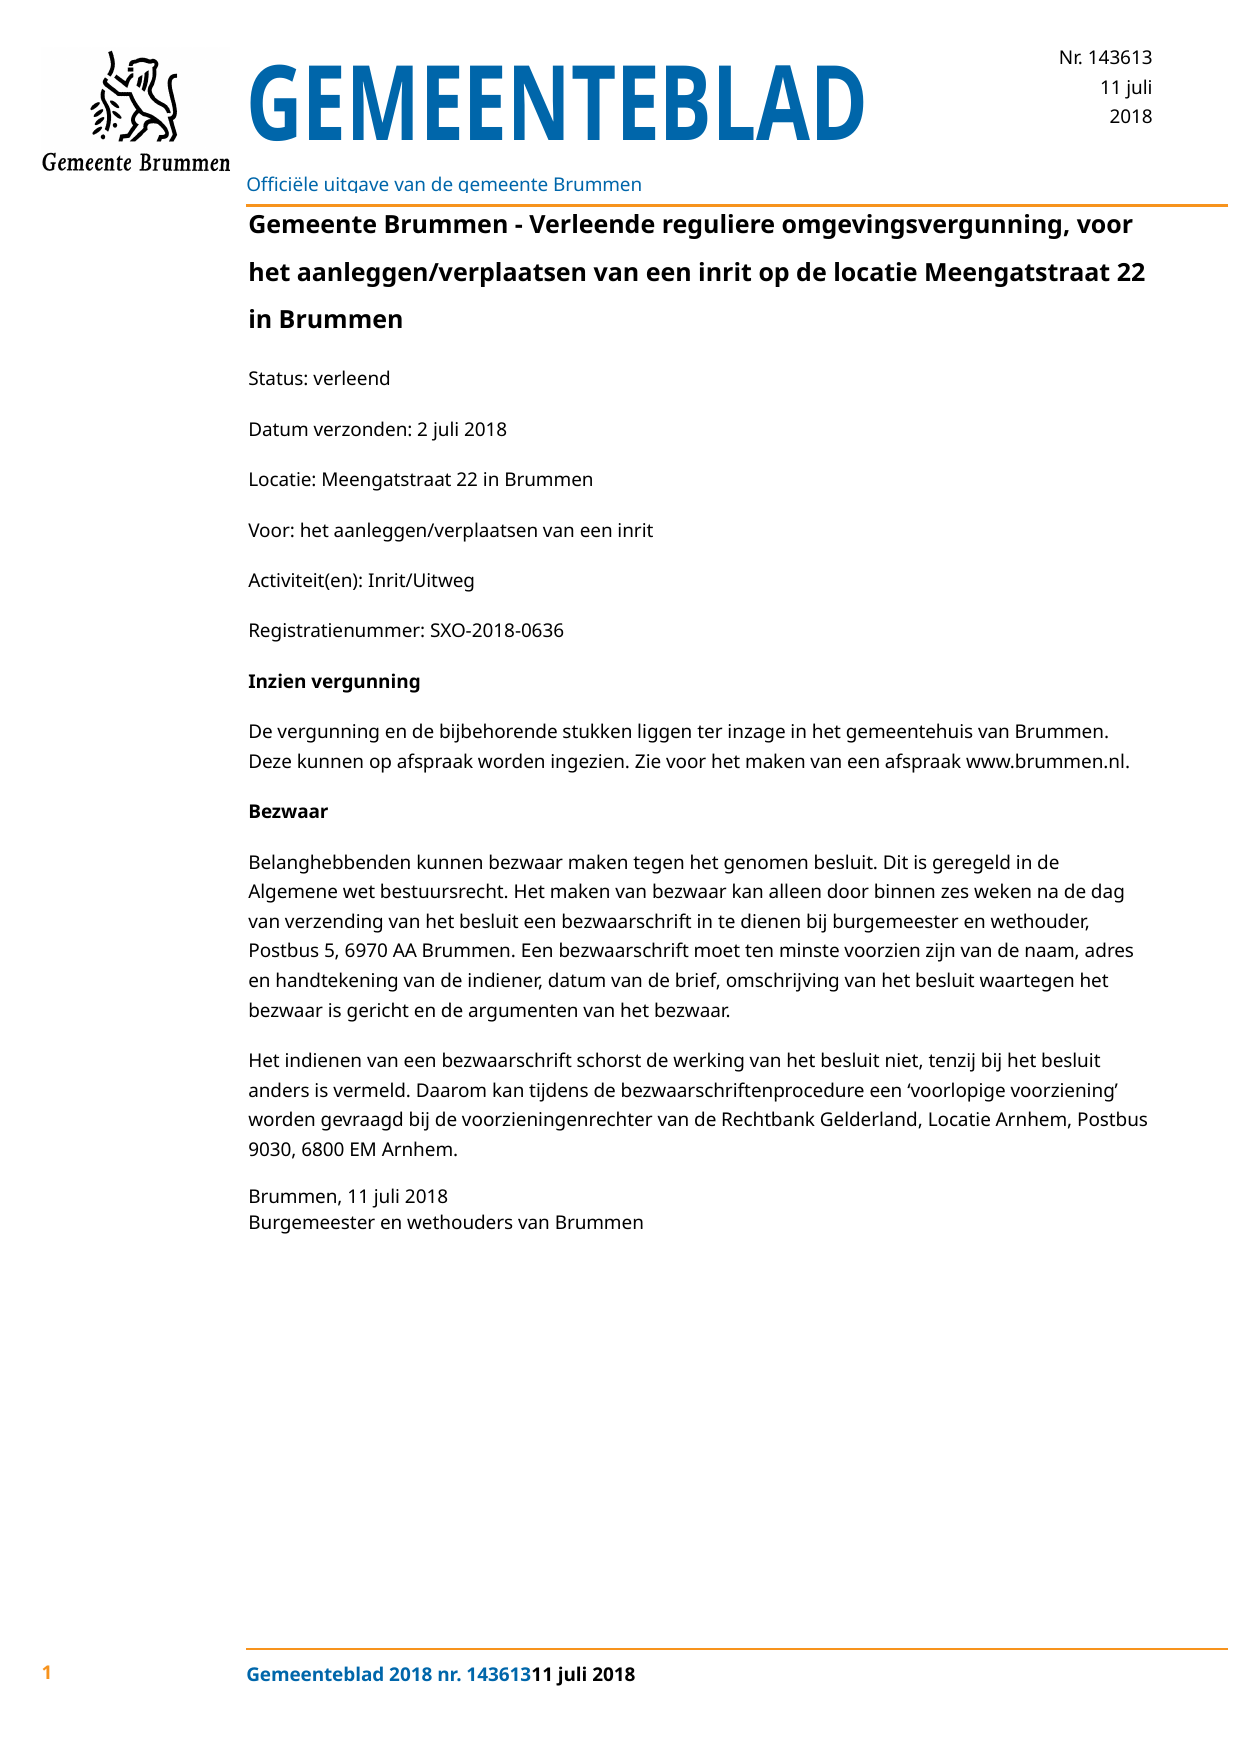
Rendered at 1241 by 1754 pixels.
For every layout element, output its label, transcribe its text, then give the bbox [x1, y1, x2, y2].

text Registratienummer: SXO-2018-0636 [248, 618, 1152, 643]
text Burgemeester en wethouders van Brummen [248, 1209, 1152, 1235]
text Voor: het aanleggen/verplaatsen van een inrit [248, 517, 1152, 542]
picture [41, 47, 231, 172]
text Bezwaar [248, 798, 1152, 824]
text Activiteit(en): Inrit/Uitweg [248, 567, 1152, 593]
text De vergunning en de bijbehorende stukken liggen ter inzage in het gemeentehuis van Brummen. Deze kunnen op afspraak worden ingezien. Zie voor het maken van een afspraak www.brummen.nl. [248, 718, 1152, 774]
text Datum verzonden: 2 juli 2018 [248, 416, 1152, 442]
text Gemeente Brummen - Verleende reguliere omgevingsvergunning, voor het aanleggen/verplaatsen van een inrit op de locatie Meengatstraat 22 in Brummen [248, 207, 1152, 336]
text Status: verleend [248, 366, 1152, 391]
text Brummen, 11 juli 2018 [248, 1184, 1152, 1209]
text Inzien vergunning [248, 668, 1152, 694]
text Belanghebbenden kunnen bezwaar maken tegen het genomen besluit. Dit is geregeld in de Algemene wet bestuursrecht. Het maken van bezwaar kan alleen door binnen zes weken na de dag van verzending van het besluit een bezwaarschrift in te dienen bij burgemeester en wethouder, Postbus 5, 6970 AA Brummen. Een bezwaarschrift moet ten minste voorzien zijn van de naam, adres en handtekening van de indiener, datum van de brief, omschrijving van het besluit waartegen het bezwaar is gericht en de argumenten van het bezwaar. [248, 849, 1152, 1022]
text Het indienen van een bezwaarschrift schorst de werking van het besluit niet, tenzij bij het besluit anders is vermeld. Daarom kan tijdens de bezwaarschriftenprocedure een ‘voorlopige voorziening’ worden gevraagd bij de voorzieningenrechter van de Rechtbank Gelderland, Locatie Arnhem, Postbus 9030, 6800 EM Arnhem. [248, 1047, 1152, 1162]
text Locatie: Meengatstraat 22 in Brummen [248, 466, 1152, 492]
